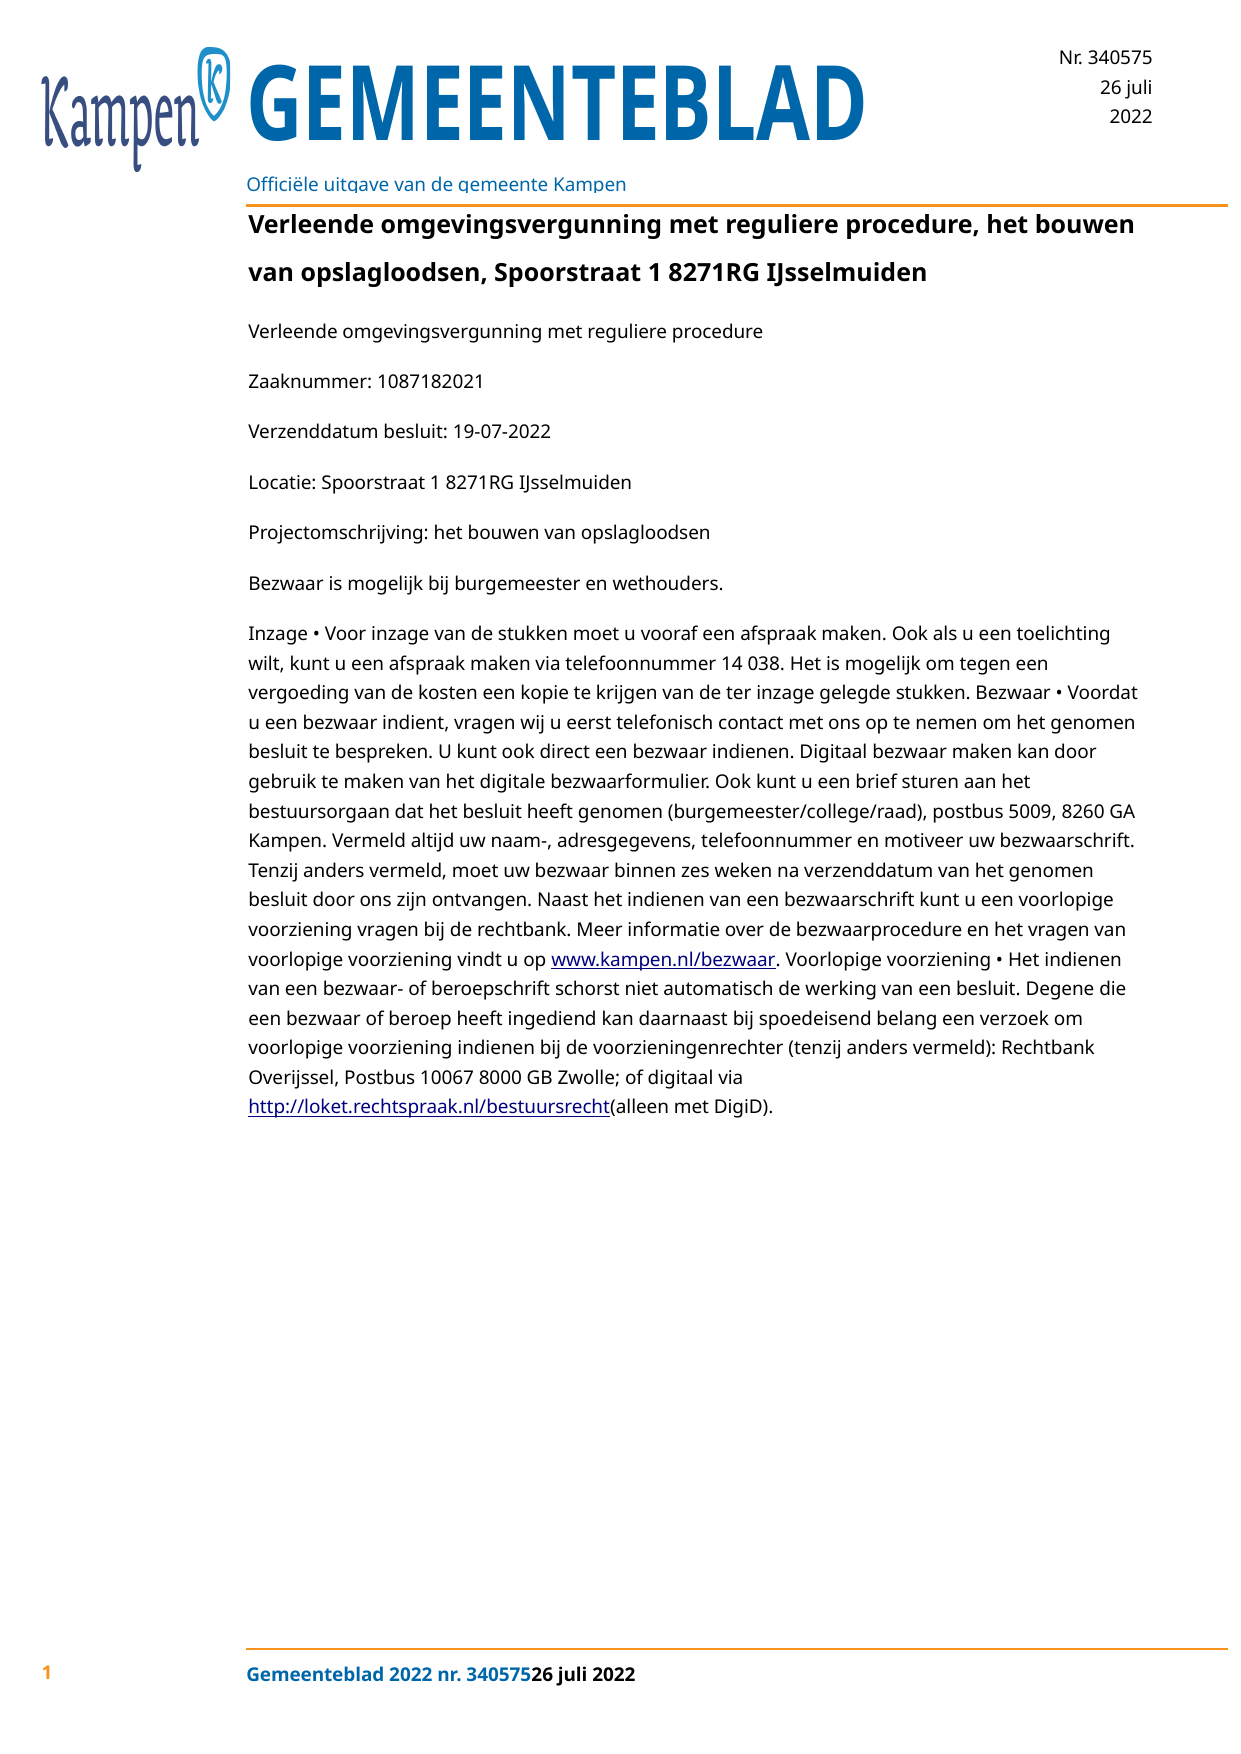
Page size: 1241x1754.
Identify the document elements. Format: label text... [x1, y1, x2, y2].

text Inzage • Voor inzage van de stukken moet u vooraf een afspraak maken. Ook als u een toelichting wilt, kunt u een afspraak maken via telefoonnummer 14 038. Het is mogelijk om tegen een vergoeding van de kosten een kopie te krijgen van de ter inzage gelegde stukken. Bezwaar • Voordat u een bezwaar indient, vragen wij u eerst telefonisch contact met ons op te nemen om het genomen besluit te bespreken. U kunt ook direct een bezwaar indienen. Digitaal bezwaar maken kan door gebruik te maken van het digitale bezwaarformulier. Ook kunt u een brief sturen aan het bestuursorgaan dat het besluit heeft genomen (burgemeester/college/raad), postbus 5009, 8260 GA Kampen. Vermeld altijd uw naam-, adresgegevens, telefoonnummer en motiveer uw bezwaarschrift. Tenzij anders vermeld, moet uw bezwaar binnen zes weken na verzenddatum van het genomen besluit door ons zijn ontvangen. Naast het indienen van een bezwaarschrift kunt u een voorlopige voorziening vragen bij de rechtbank. Meer informatie over de bezwaarprocedure en het vragen van voorlopige voorziening vindt u op www.kampen.nl/bezwaar. Voorlopige voorziening • Het indienen van een bezwaar- of beroepschrift schorst niet automatisch de werking van een besluit. Degene die een bezwaar of beroep heeft ingediend kan daarnaast bij spoedeisend belang een verzoek om voorlopige voorziening indienen bij de voorzieningenrechter (tenzij anders vermeld): Rechtbank Overijssel, Postbus 10067 8000 GB Zwolle; of digitaal via http://loket.rechtspraak.nl/bestuursrecht(alleen met DigiD). [248, 620, 1152, 1119]
text Locatie: Spoorstraat 1 8271RG IJsselmuiden [248, 469, 1152, 495]
picture [41, 47, 231, 172]
text Verleende omgevingsvergunning met reguliere procedure [248, 318, 1152, 344]
text Projectomschrijving: het bouwen van opslagloodsen [248, 519, 1152, 545]
text Verzenddatum besluit: 19-07-2022 [248, 419, 1152, 444]
text Bezwaar is mogelijk bij burgemeester en wethouders. [248, 570, 1152, 596]
text Zaaknummer: 1087182021 [248, 368, 1152, 394]
text Verleende omgevingsvergunning met reguliere procedure, het bouwen van opslagloodsen, Spoorstraat 1 8271RG IJsselmuiden [248, 207, 1152, 288]
